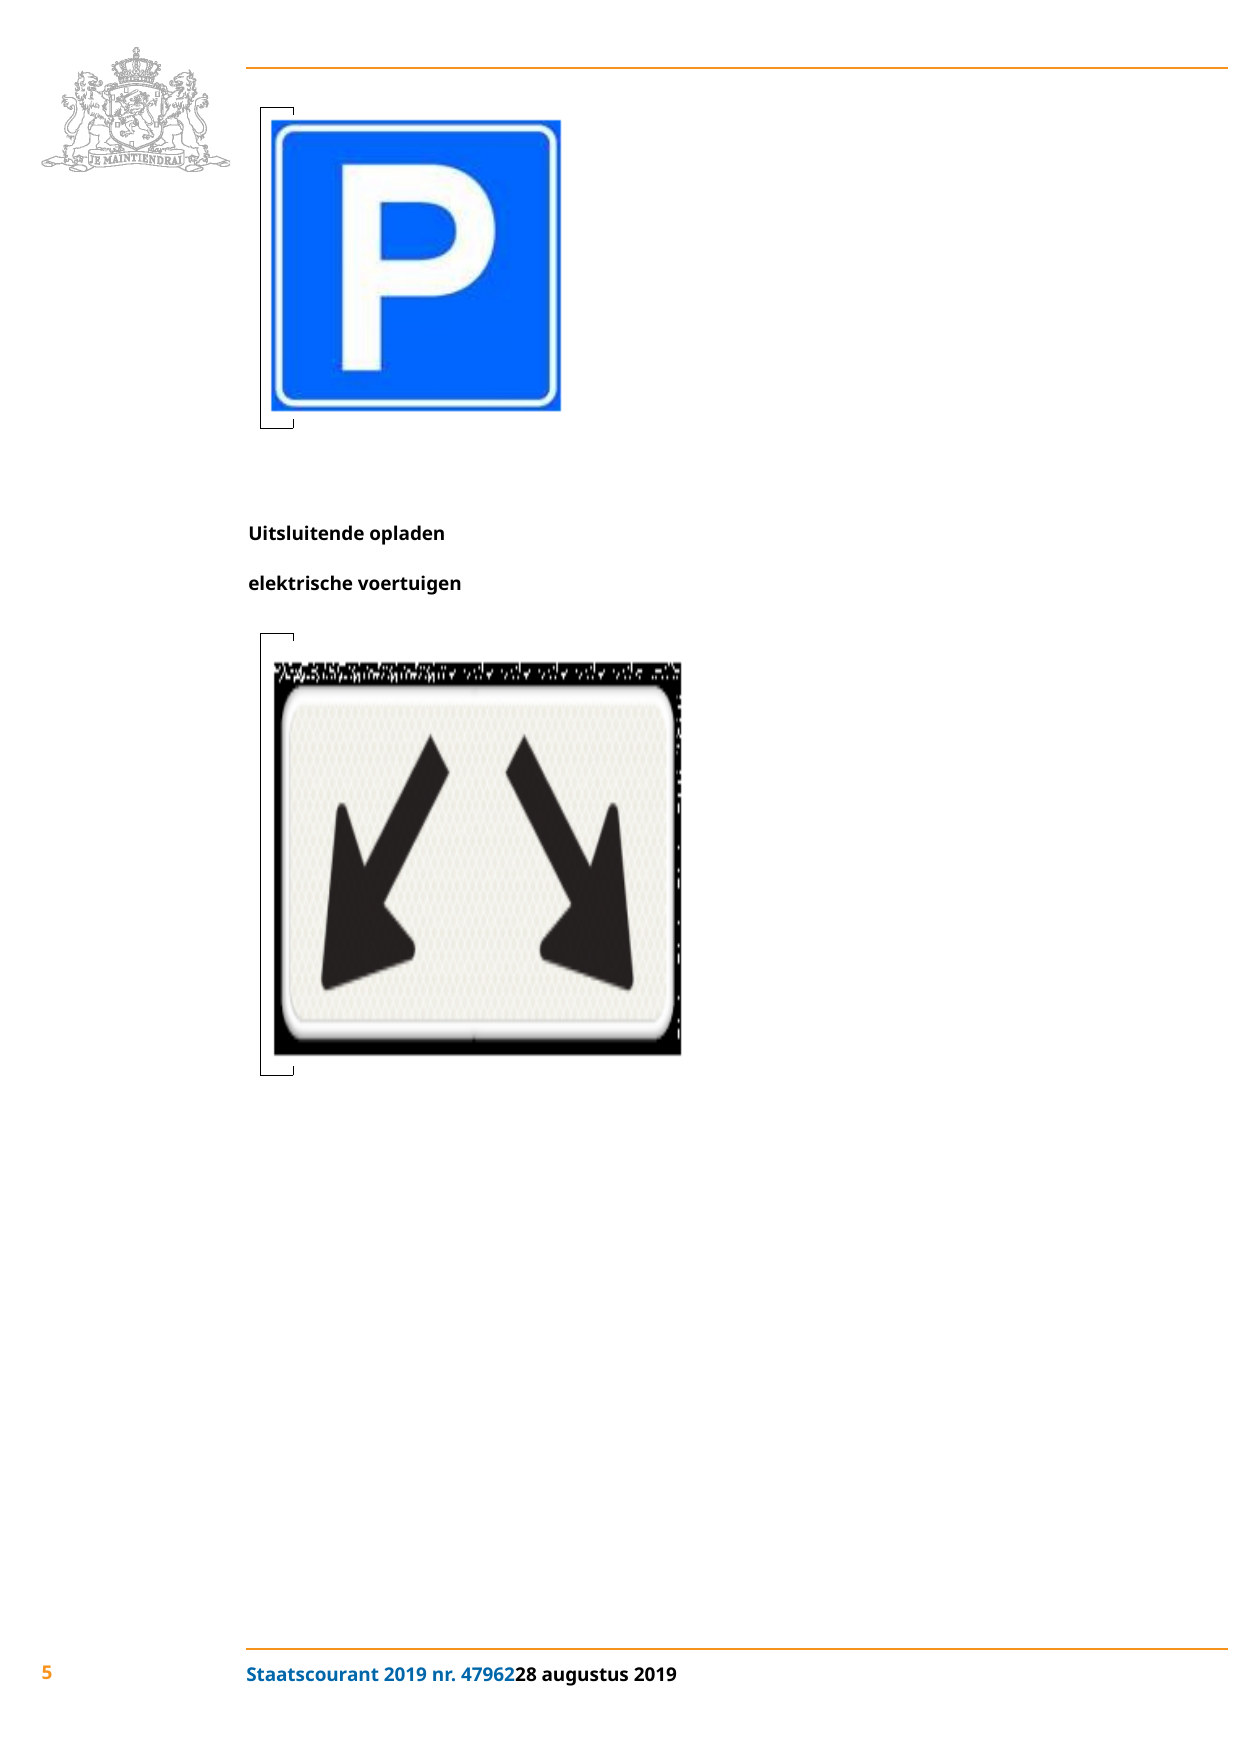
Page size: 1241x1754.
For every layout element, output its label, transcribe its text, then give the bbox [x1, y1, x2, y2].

text elektrische voertuigen [248, 571, 1152, 596]
picture [268, 641, 683, 1066]
picture [41, 47, 231, 172]
picture [268, 115, 565, 419]
text Uitsluitende opladen [248, 520, 1152, 546]
